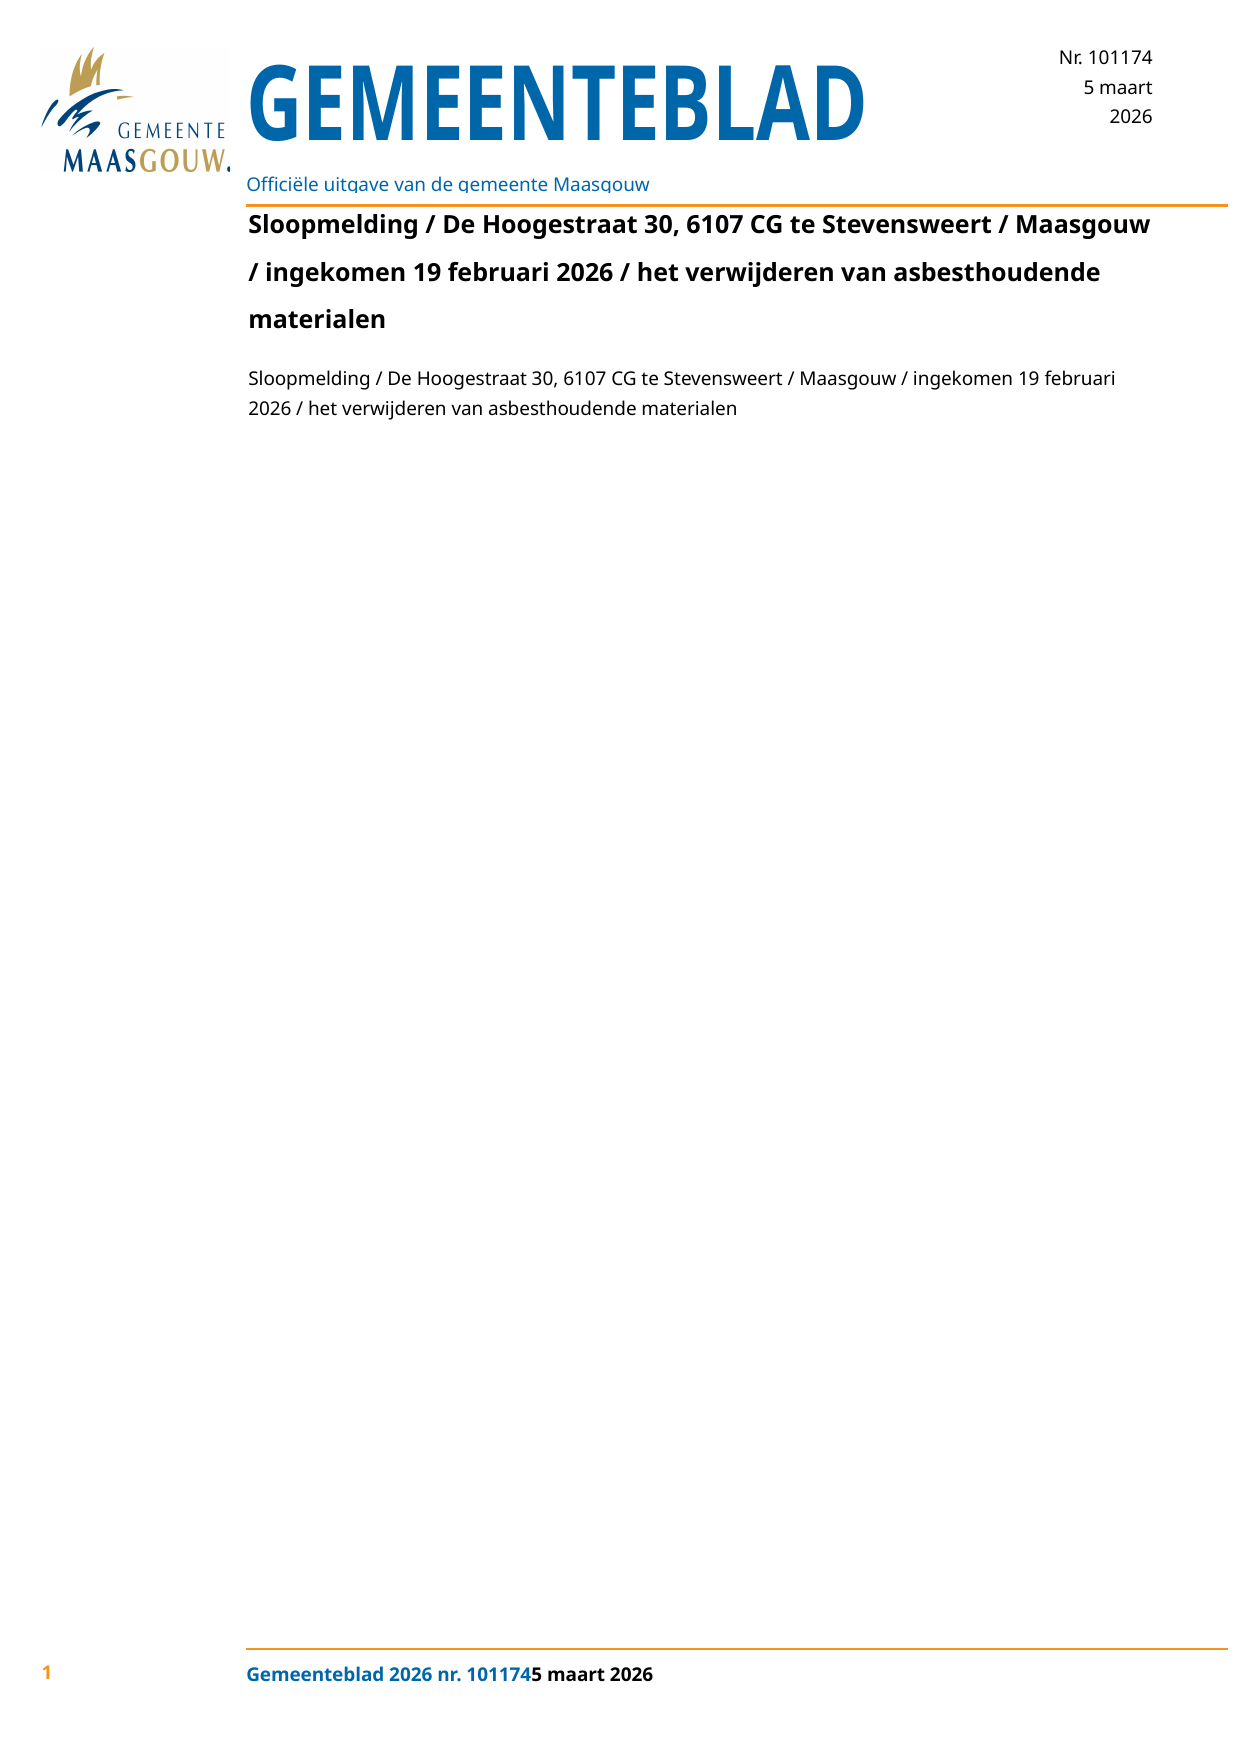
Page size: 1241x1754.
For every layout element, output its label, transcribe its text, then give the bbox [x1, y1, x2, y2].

text Sloopmelding / De Hoogestraat 30, 6107 CG te Stevensweert / Maasgouw / ingekomen 19 februari 2026 / het verwijderen van asbesthoudende materialen [248, 207, 1152, 336]
text Sloopmelding / De Hoogestraat 30, 6107 CG te Stevensweert / Maasgouw / ingekomen 19 februari 2026 / het verwijderen van asbesthoudende materialen [248, 366, 1152, 421]
picture [41, 47, 231, 172]
